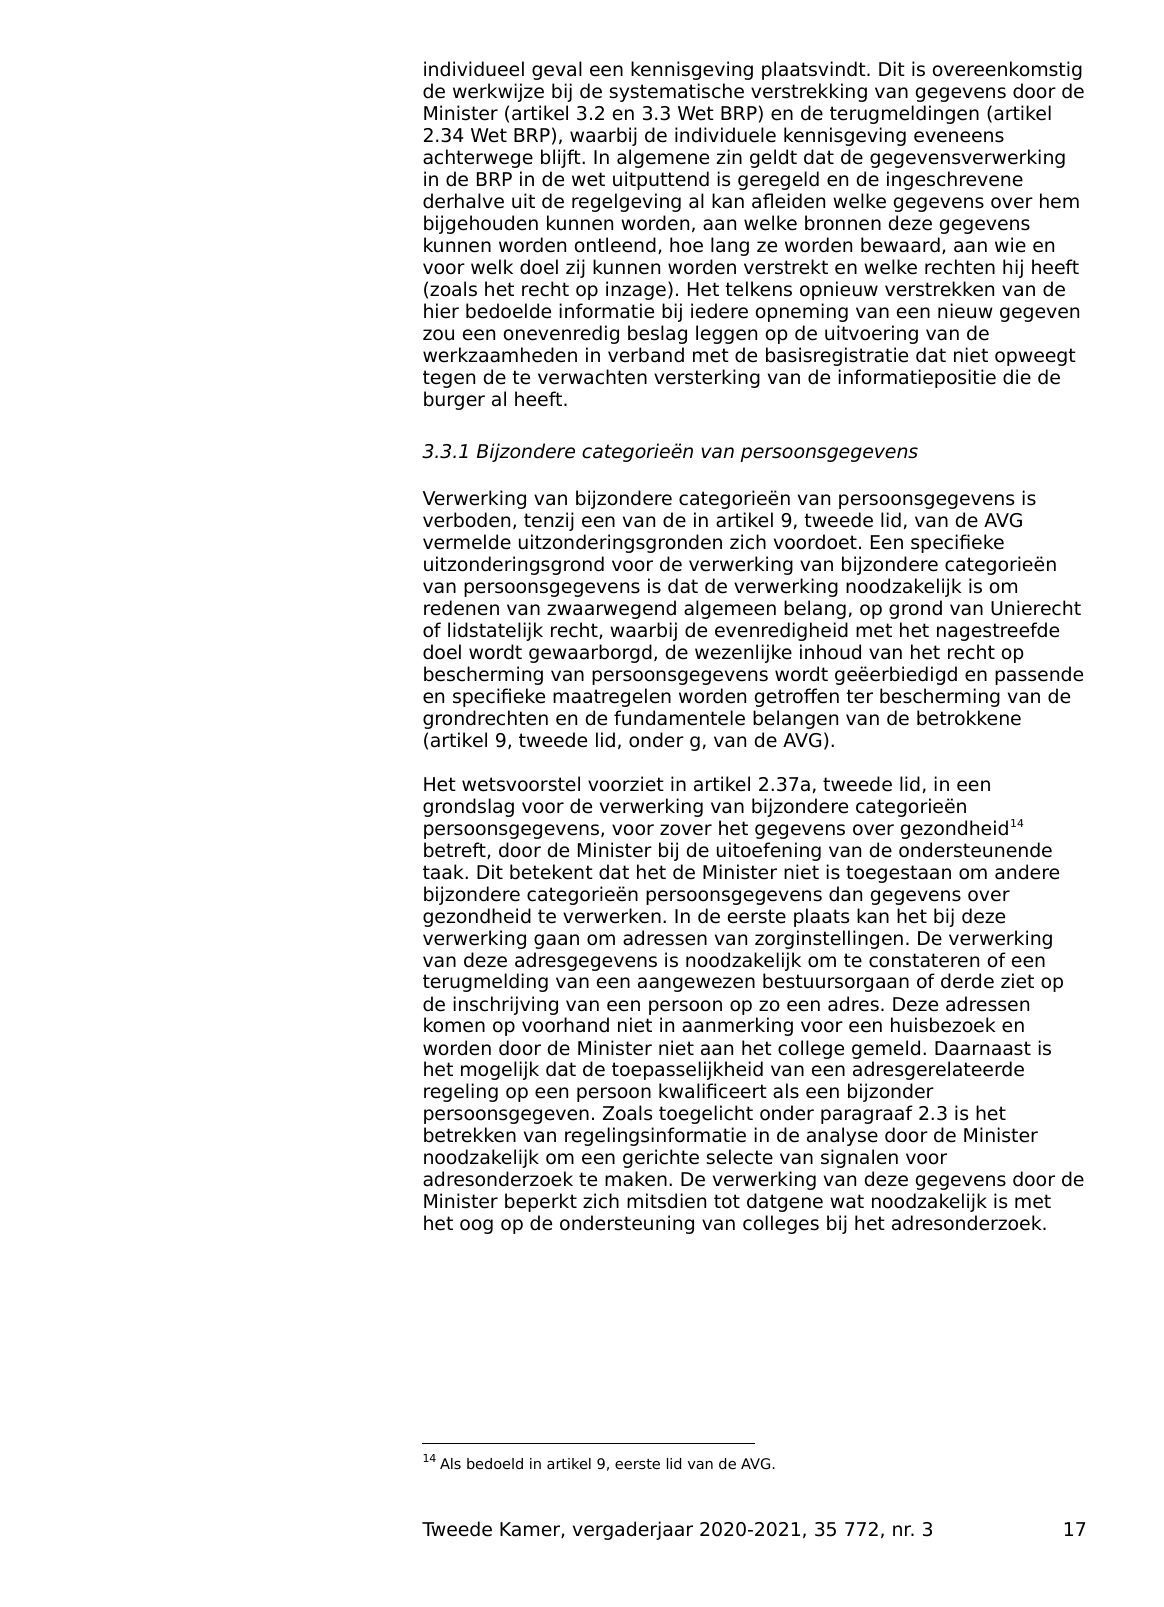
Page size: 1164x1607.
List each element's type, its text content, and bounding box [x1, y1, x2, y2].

text individueel geval een kennisgeving plaatsvindt. Dit is overeenkomstig de werkwijze bij de systematische verstrekking van gegevens door de Minister (artikel 3.2 en 3.3 Wet BRP) en de terugmeldingen (artikel 2.34 Wet BRP), waarbij de individuele kennisgeving eveneens achterwege blijft. In algemene zin geldt dat de gegevensverwerking in de BRP in de wet uitputtend is geregeld en de ingeschrevene derhalve uit de regelgeving al kan afleiden welke gegevens over hem bijgehouden kunnen worden, aan welke bronnen deze gegevens kunnen worden ontleend, hoe lang ze worden bewaard, aan wie en voor welk doel zij kunnen worden verstrekt en welke rechten hij heeft (zoals het recht op inzage). Het telkens opnieuw verstrekken van de hier bedoelde informatie bij iedere opneming van een nieuw gegeven zou een onevenredig beslag leggen op de uitvoering van de werkzaamheden in verband met de basisregistratie dat niet opweegt tegen de te verwachten versterking van de informatiepositie die de burger al heeft. [422, 59, 1087, 411]
text Als bedoeld in artikel 9, eerste lid van de AVG. [422, 1452, 1087, 1474]
subtitle 3.3.1 Bijzondere categorieën van persoonsgegevens [422, 441, 1087, 463]
text Het wetsvoorstel voorziet in artikel 2.37a, tweede lid, in een grondslag voor de verwerking van bijzondere categorieën persoonsgegevens, voor zover het gegevens over gezondheid betreft, door de Minister bij de uitoefening van de ondersteunende taak. Dit betekent dat het de Minister niet is toegestaan om andere bijzondere categorieën persoonsgegevens dan gegevens over gezondheid te verwerken. In de eerste plaats kan het bij deze verwerking gaan om adressen van zorginstellingen. De verwerking van deze adresgegevens is noodzakelijk om te constateren of een terugmelding van een aangewezen bestuursorgaan of derde ziet op de inschrijving van een persoon op zo een adres. Deze adressen komen op voorhand niet in aanmerking voor een huisbezoek en worden door de Minister niet aan het college gemeld. Daarnaast is het mogelijk dat de toepasselijkheid van een adresgerelateerde regeling op een persoon kwalificeert als een bijzonder persoonsgegeven. Zoals toegelicht onder paragraaf 2.3 is het betrekken van regelingsinformatie in de analyse door de Minister noodzakelijk om een gerichte selecte van signalen voor adresonderzoek te maken. De verwerking van deze gegevens door de Minister beperkt zich mitsdien tot datgene wat noodzakelijk is met het oog op de ondersteuning van colleges bij het adresonderzoek. [422, 774, 1087, 1235]
text Verwerking van bijzondere categorieën van persoonsgegevens is verboden, tenzij een van de in artikel 9, tweede lid, van de AVG vermelde uitzonderingsgronden zich voordoet. Een specifieke uitzonderingsgrond voor de verwerking van bijzondere categorieën van persoonsgegevens is dat de verwerking noodzakelijk is om redenen van zwaarwegend algemeen belang, op grond van Unierecht of lidstatelijk recht, waarbij de evenredigheid met het nagestreefde doel wordt gewaarborgd, de wezenlijke inhoud van het recht op bescherming van persoonsgegevens wordt geëerbiedigd en passende en specifieke maatregelen worden getroffen ter bescherming van de grondrechten en de fundamentele belangen van de betrokkene (artikel 9, tweede lid, onder g, van de AVG). [422, 488, 1087, 751]
